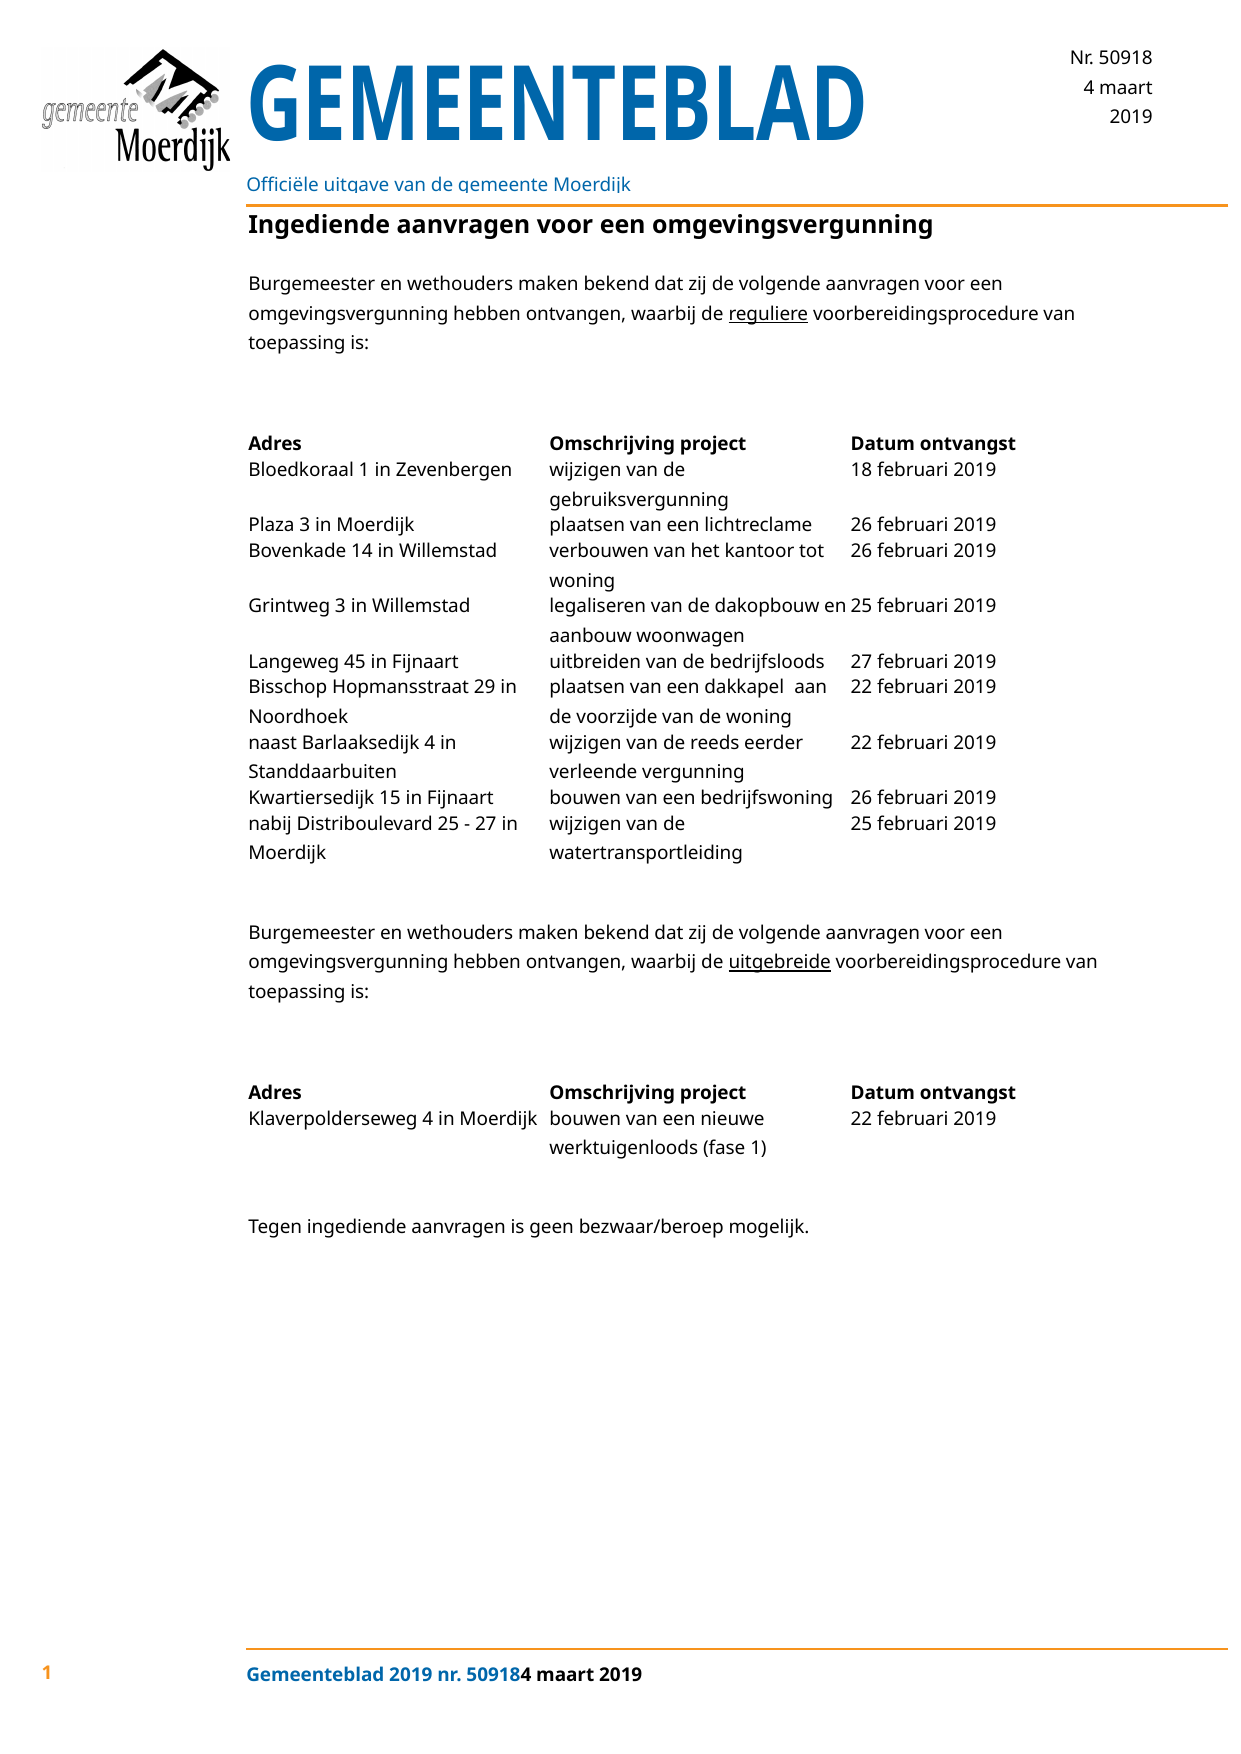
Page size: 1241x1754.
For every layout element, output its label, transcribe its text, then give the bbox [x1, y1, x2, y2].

table_cell 26 februari 2019 [850, 784, 1152, 810]
table_header Datum ontvangst [850, 1079, 1152, 1105]
table_cell 25 februari 2019 [850, 810, 1152, 865]
table_header Omschrijving project [549, 1079, 850, 1105]
table_cell plaatsen van een dakkapel aan de voorzijde van de woning [549, 674, 850, 729]
text Ingediende aanvragen voor een omgevingsvergunning [248, 207, 1152, 241]
table_cell wijzigen van de watertransportleiding [549, 810, 850, 865]
table_cell 25 februari 2019 [850, 593, 1152, 648]
table_cell 26 februari 2019 [850, 537, 1152, 592]
table_cell Kwartiersedijk 15 in Fijnaart [248, 784, 549, 810]
table_cell wijzigen van de reeds eerder verleende vergunning [549, 729, 850, 784]
table_cell 27 februari 2019 [850, 648, 1152, 673]
picture [41, 47, 231, 172]
table_cell verbouwen van het kantoor tot woning [549, 537, 850, 592]
table_cell plaatsen van een lichtreclame [549, 511, 850, 537]
text Burgemeester en wethouders maken bekend dat zij de volgende aanvragen voor een omgevingsvergunning hebben ontvangen, waarbij de uitgebreide voorbereidingsprocedure van toepassing is: [248, 919, 1152, 1004]
text Tegen ingediende aanvragen is geen bezwaar/beroep mogelijk. [248, 1214, 1152, 1239]
table_cell bouwen van een nieuwe werktuigenloods (fase 1) [549, 1105, 850, 1160]
table_cell 18 februari 2019 [850, 456, 1152, 511]
table_cell Bloedkoraal 1 in Zevenbergen [248, 456, 549, 511]
table_cell Plaza 3 in Moerdijk [248, 511, 549, 537]
text Burgemeester en wethouders maken bekend dat zij de volgende aanvragen voor een omgevingsvergunning hebben ontvangen, waarbij de reguliere voorbereidingsprocedure van toepassing is: [248, 270, 1152, 355]
table_cell 22 februari 2019 [850, 729, 1152, 784]
table_cell 22 februari 2019 [850, 1105, 1152, 1160]
table_cell naast Barlaaksedijk 4 in Standdaarbuiten [248, 729, 549, 784]
table_cell 22 februari 2019 [850, 674, 1152, 729]
table_header Adres [248, 1079, 549, 1105]
table_header Datum ontvangst [850, 430, 1152, 456]
table_cell legaliseren van de dakopbouw en aanbouw woonwagen [549, 593, 850, 648]
table_header Omschrijving project [549, 430, 850, 456]
table_cell Langeweg 45 in Fijnaart [248, 648, 549, 673]
table_cell Bisschop Hopmansstraat 29 in Noordhoek [248, 674, 549, 729]
table_cell Bovenkade 14 in Willemstad [248, 537, 549, 592]
table_cell nabij Distriboulevard 25 - 27 in Moerdijk [248, 810, 549, 865]
table_cell bouwen van een bedrijfswoning [549, 784, 850, 810]
table_header Adres [248, 430, 549, 456]
table_cell uitbreiden van de bedrijfsloods [549, 648, 850, 673]
table_cell wijzigen van de gebruiksvergunning [549, 456, 850, 511]
table_cell Grintweg 3 in Willemstad [248, 593, 549, 648]
table_cell 26 februari 2019 [850, 511, 1152, 537]
table_cell Klaverpolderseweg 4 in Moerdijk [248, 1105, 549, 1160]
